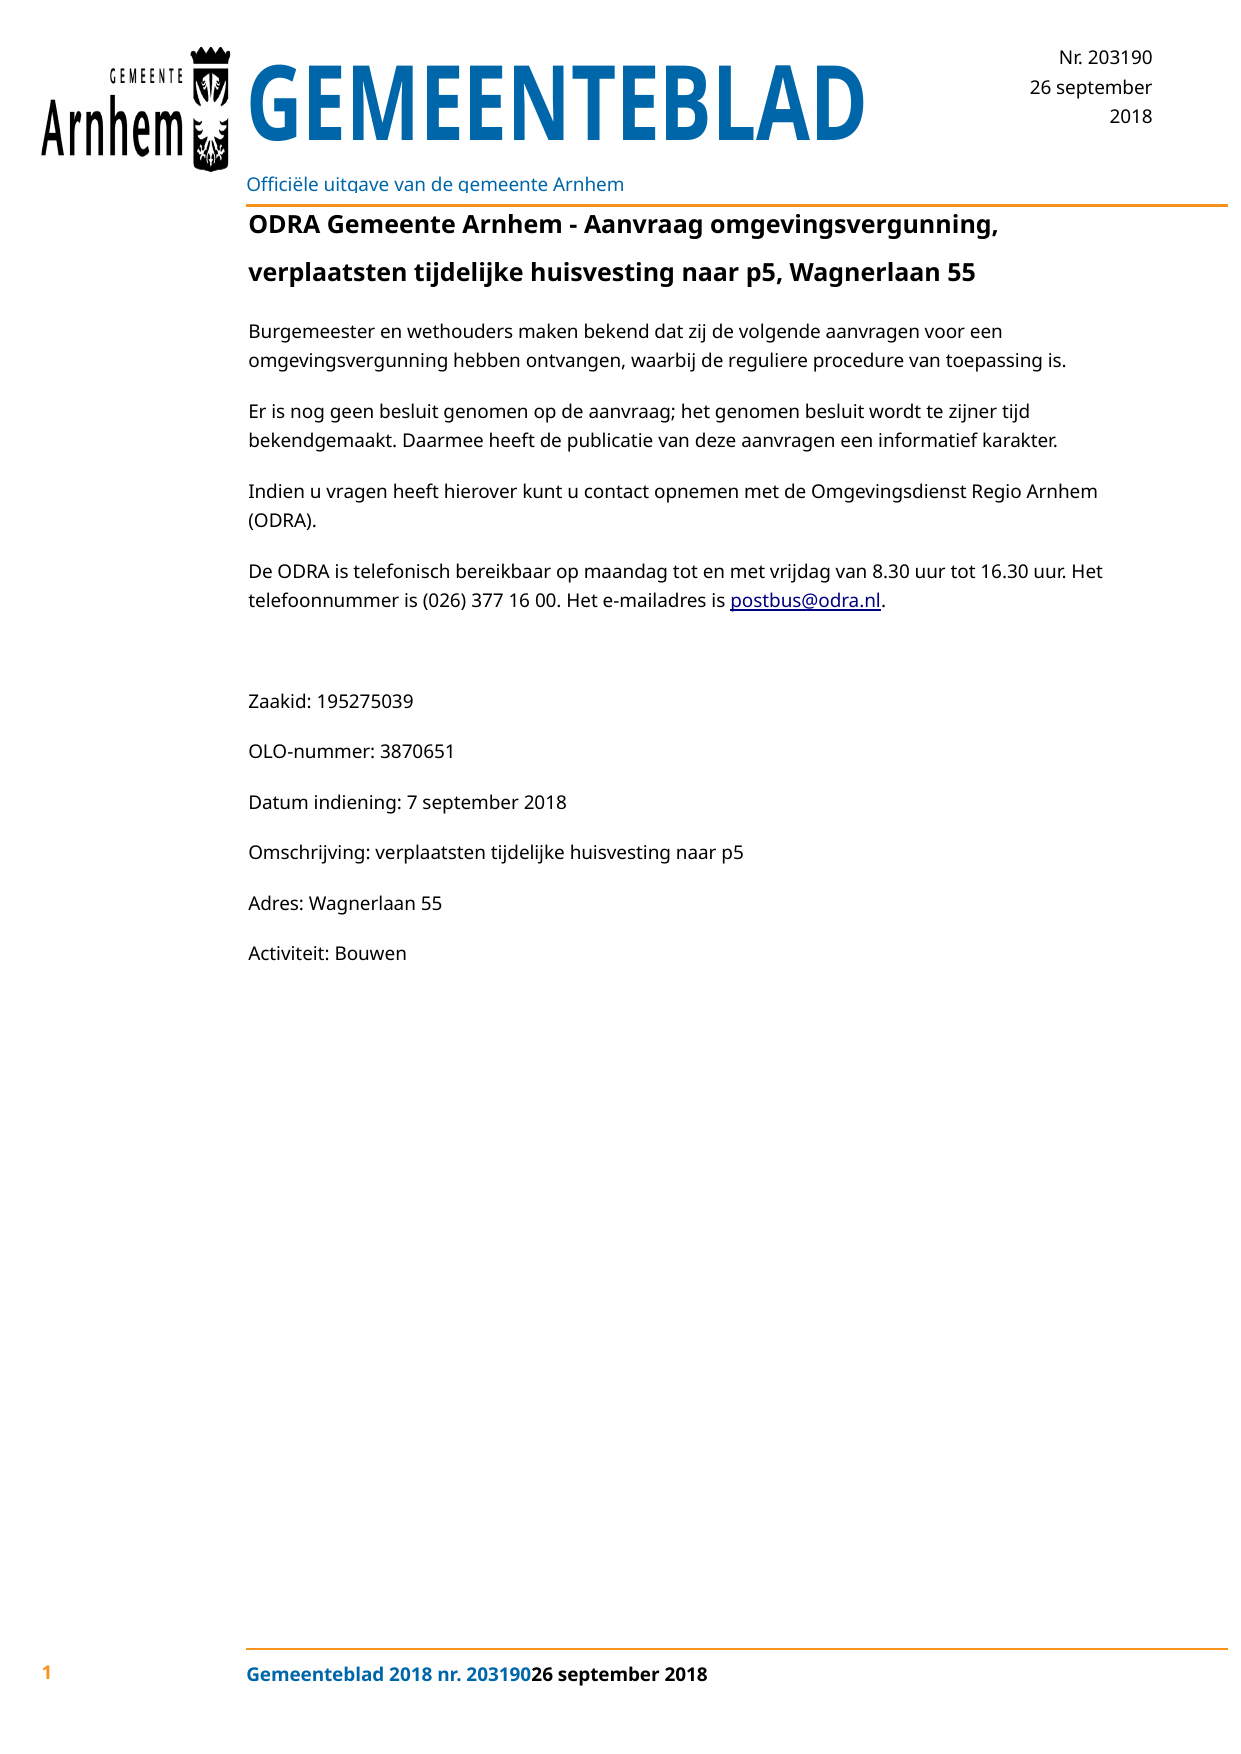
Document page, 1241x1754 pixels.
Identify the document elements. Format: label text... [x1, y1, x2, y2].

text Indien u vragen heeft hierover kunt u contact opnemen met de Omgevingsdienst Regio Arnhem (ODRA). [248, 478, 1152, 533]
text Omschrijving: verplaatsten tijdelijke huisvesting naar p5 [248, 839, 1152, 865]
picture [41, 47, 231, 172]
text ODRA Gemeente Arnhem - Aanvraag omgevingsvergunning, verplaatsten tijdelijke huisvesting naar p5, Wagnerlaan 55 [248, 207, 1152, 288]
text Adres: Wagnerlaan 55 [248, 890, 1152, 916]
text Er is nog geen besluit genomen op de aanvraag; het genomen besluit wordt te zijner tijd bekendgemaakt. Daarmee heeft de publicatie van deze aanvragen een informatief karakter. [248, 398, 1152, 453]
text De ODRA is telefonisch bereikbaar op maandag tot en met vrijdag van 8.30 uur tot 16.30 uur. Het telefoonnummer is (026) 377 16 00. Het e-mailadres is postbus@odra.nl. [248, 558, 1152, 613]
text Datum indiening: 7 september 2018 [248, 789, 1152, 815]
text OLO-nummer: 3870651 [248, 739, 1152, 764]
text Activiteit: Bouwen [248, 940, 1152, 966]
text Burgemeester en wethouders maken bekend dat zij de volgende aanvragen voor een omgevingsvergunning hebben ontvangen, waarbij de reguliere procedure van toepassing is. [248, 318, 1152, 373]
text Zaakid: 195275039 [248, 688, 1152, 714]
